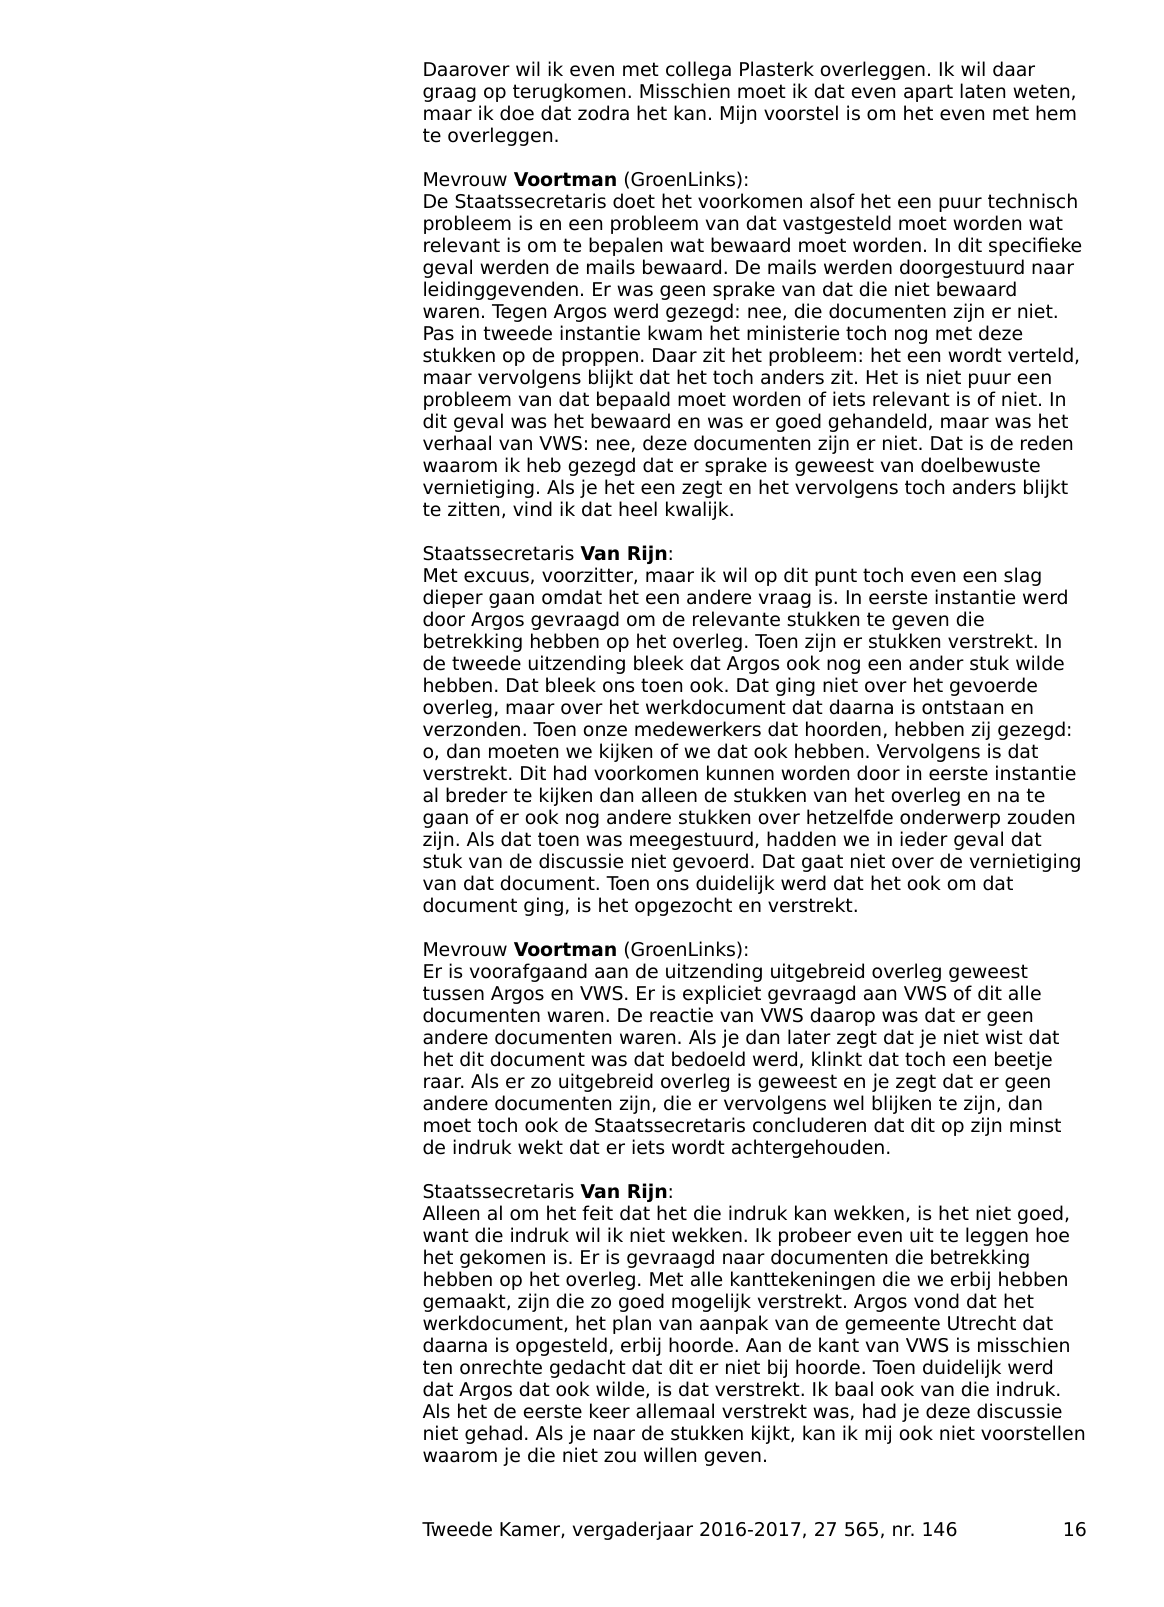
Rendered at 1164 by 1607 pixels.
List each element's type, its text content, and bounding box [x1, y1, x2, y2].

text Met excuus, voorzitter, maar ik wil op dit punt toch even een slag dieper gaan omdat het een andere vraag is. In eerste instantie werd door Argos gevraagd om de relevante stukken te geven die betrekking hebben op het overleg. Toen zijn er stukken verstrekt. In de tweede uitzending bleek dat Argos ook nog een ander stuk wilde hebben. Dat bleek ons toen ook. Dat ging niet over het gevoerde overleg, maar over het werkdocument dat daarna is ontstaan en verzonden. Toen onze medewerkers dat hoorden, hebben zij gezegd: o, dan moeten we kijken of we dat ook hebben. Vervolgens is dat verstrekt. Dit had voorkomen kunnen worden door in eerste instantie al breder te kijken dan alleen de stukken van het overleg en na te gaan of er ook nog andere stukken over hetzelfde onderwerp zouden zijn. Als dat toen was meegestuurd, hadden we in ieder geval dat stuk van de discussie niet gevoerd. Dat gaat niet over de vernietiging van dat document. Toen ons duidelijk werd dat het ook om dat document ging, is het opgezocht en verstrekt. [422, 565, 1087, 917]
text Er is voorafgaand aan de uitzending uitgebreid overleg geweest tussen Argos en VWS. Er is expliciet gevraagd aan VWS of dit alle documenten waren. De reactie van VWS daarop was dat er geen andere documenten waren. Als je dan later zegt dat je niet wist dat het dit document was dat bedoeld werd, klinkt dat toch een beetje raar. Als er zo uitgebreid overleg is geweest en je zegt dat er geen andere documenten zijn, die er vervolgens wel blijken te zijn, dan moet toch ook de Staatssecretaris concluderen dat dit op zijn minst de indruk wekt dat er iets wordt achtergehouden. [422, 961, 1087, 1159]
text Mevrouw Voortman (GroenLinks): [422, 169, 1087, 191]
text Staatssecretaris Van Rijn: [422, 1181, 1087, 1203]
text Mevrouw Voortman (GroenLinks): [422, 939, 1087, 961]
text Alleen al om het feit dat het die indruk kan wekken, is het niet goed, want die indruk wil ik niet wekken. Ik probeer even uit te leggen hoe het gekomen is. Er is gevraagd naar documenten die betrekking hebben op het overleg. Met alle kanttekeningen die we erbij hebben gemaakt, zijn die zo goed mogelijk verstrekt. Argos vond dat het werkdocument, het plan van aanpak van de gemeente Utrecht dat daarna is opgesteld, erbij hoorde. Aan de kant van VWS is misschien ten onrechte gedacht dat dit er niet bij hoorde. Toen duidelijk werd dat Argos dat ook wilde, is dat verstrekt. Ik baal ook van die indruk. Als het de eerste keer allemaal verstrekt was, had je deze discussie niet gehad. Als je naar de stukken kijkt, kan ik mij ook niet voorstellen waarom je die niet zou willen geven. [422, 1203, 1087, 1467]
text De Staatssecretaris doet het voorkomen alsof het een puur technisch probleem is en een probleem van dat vastgesteld moet worden wat relevant is om te bepalen wat bewaard moet worden. In dit specifieke geval werden de mails bewaard. De mails werden doorgestuurd naar leidinggevenden. Er was geen sprake van dat die niet bewaard waren. Tegen Argos werd gezegd: nee, die documenten zijn er niet. Pas in tweede instantie kwam het ministerie toch nog met deze stukken op de proppen. Daar zit het probleem: het een wordt verteld, maar vervolgens blijkt dat het toch anders zit. Het is niet puur een probleem van dat bepaald moet worden of iets relevant is of niet. In dit geval was het bewaard en was er goed gehandeld, maar was het verhaal van VWS: nee, deze documenten zijn er niet. Dat is de reden waarom ik heb gezegd dat er sprake is geweest van doelbewuste vernietiging. Als je het een zegt en het vervolgens toch anders blijkt te zitten, vind ik dat heel kwalijk. [422, 191, 1087, 521]
text Daarover wil ik even met collega Plasterk overleggen. Ik wil daar graag op terugkomen. Misschien moet ik dat even apart laten weten, maar ik doe dat zodra het kan. Mijn voorstel is om het even met hem te overleggen. [422, 59, 1087, 147]
text Staatssecretaris Van Rijn: [422, 543, 1087, 565]
